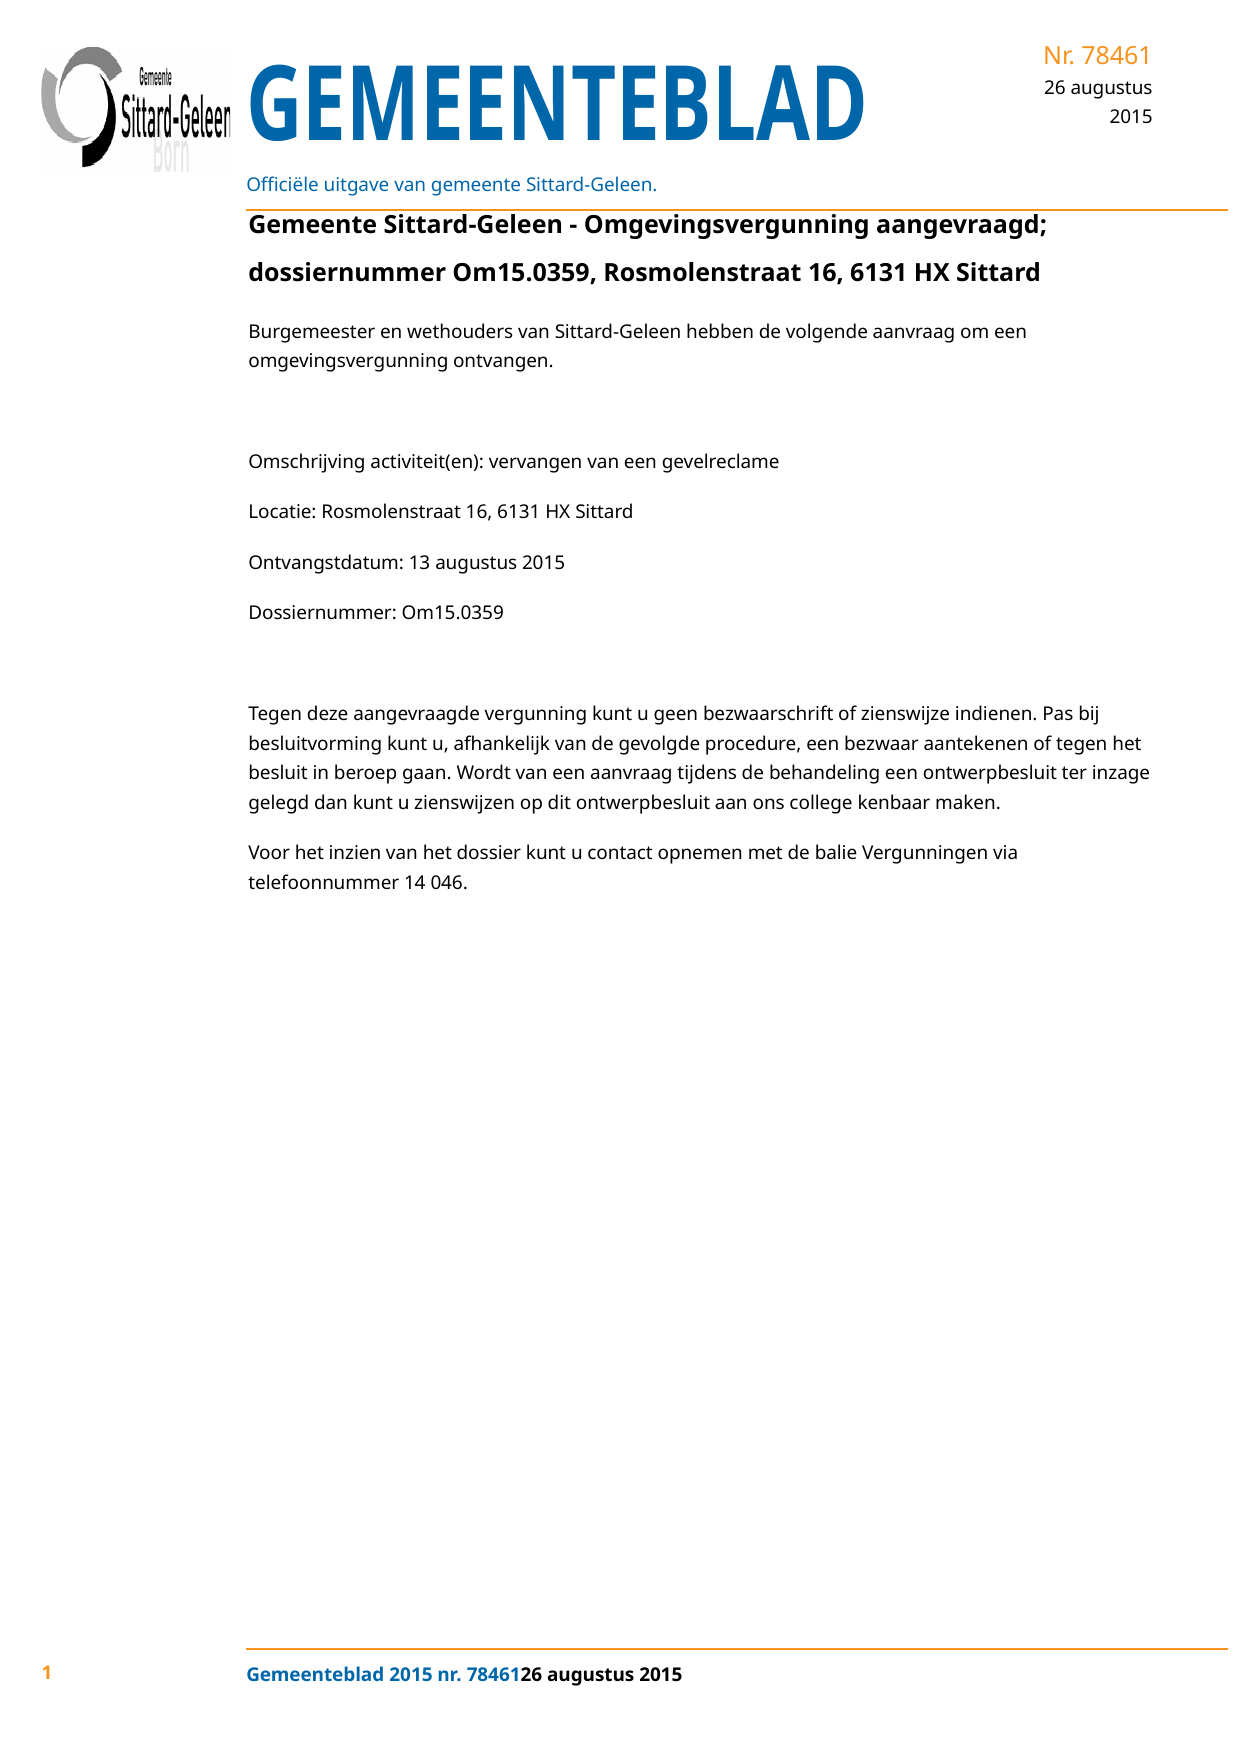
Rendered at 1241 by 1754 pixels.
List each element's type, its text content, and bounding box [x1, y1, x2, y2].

text Gemeente Sittard-Geleen - Omgevingsvergunning aangevraagd; dossiernummer Om15.0359, Rosmolenstraat 16, 6131 HX Sittard [248, 211, 1152, 288]
text Voor het inzien van het dossier kunt u contact opnemen met de balie Vergunningen via telefoonnummer 14 046. [248, 839, 1152, 895]
text Dossiernummer: Om15.0359 [248, 599, 1152, 625]
picture [41, 47, 231, 172]
text Burgemeester en wethouders van Sittard-Geleen hebben de volgende aanvraag om een omgevingsvergunning ontvangen. [248, 318, 1152, 373]
text Locatie: Rosmolenstraat 16, 6131 HX Sittard [248, 499, 1152, 524]
text Omschrijving activiteit(en): vervangen van een gevelreclame [248, 448, 1152, 474]
text Tegen deze aangevraagde vergunning kunt u geen bezwaarschrift of zienswijze indienen. Pas bij besluitvorming kunt u, afhankelijk van de gevolgde procedure, een bezwaar aantekenen of tegen het besluit in beroep gaan. Wordt van een aanvraag tijdens de behandeling een ontwerpbesluit ter inzage gelegd dan kunt u zienswijzen op dit ontwerpbesluit aan ons college kenbaar maken. [248, 700, 1152, 815]
text Ontvangstdatum: 13 augustus 2015 [248, 549, 1152, 575]
